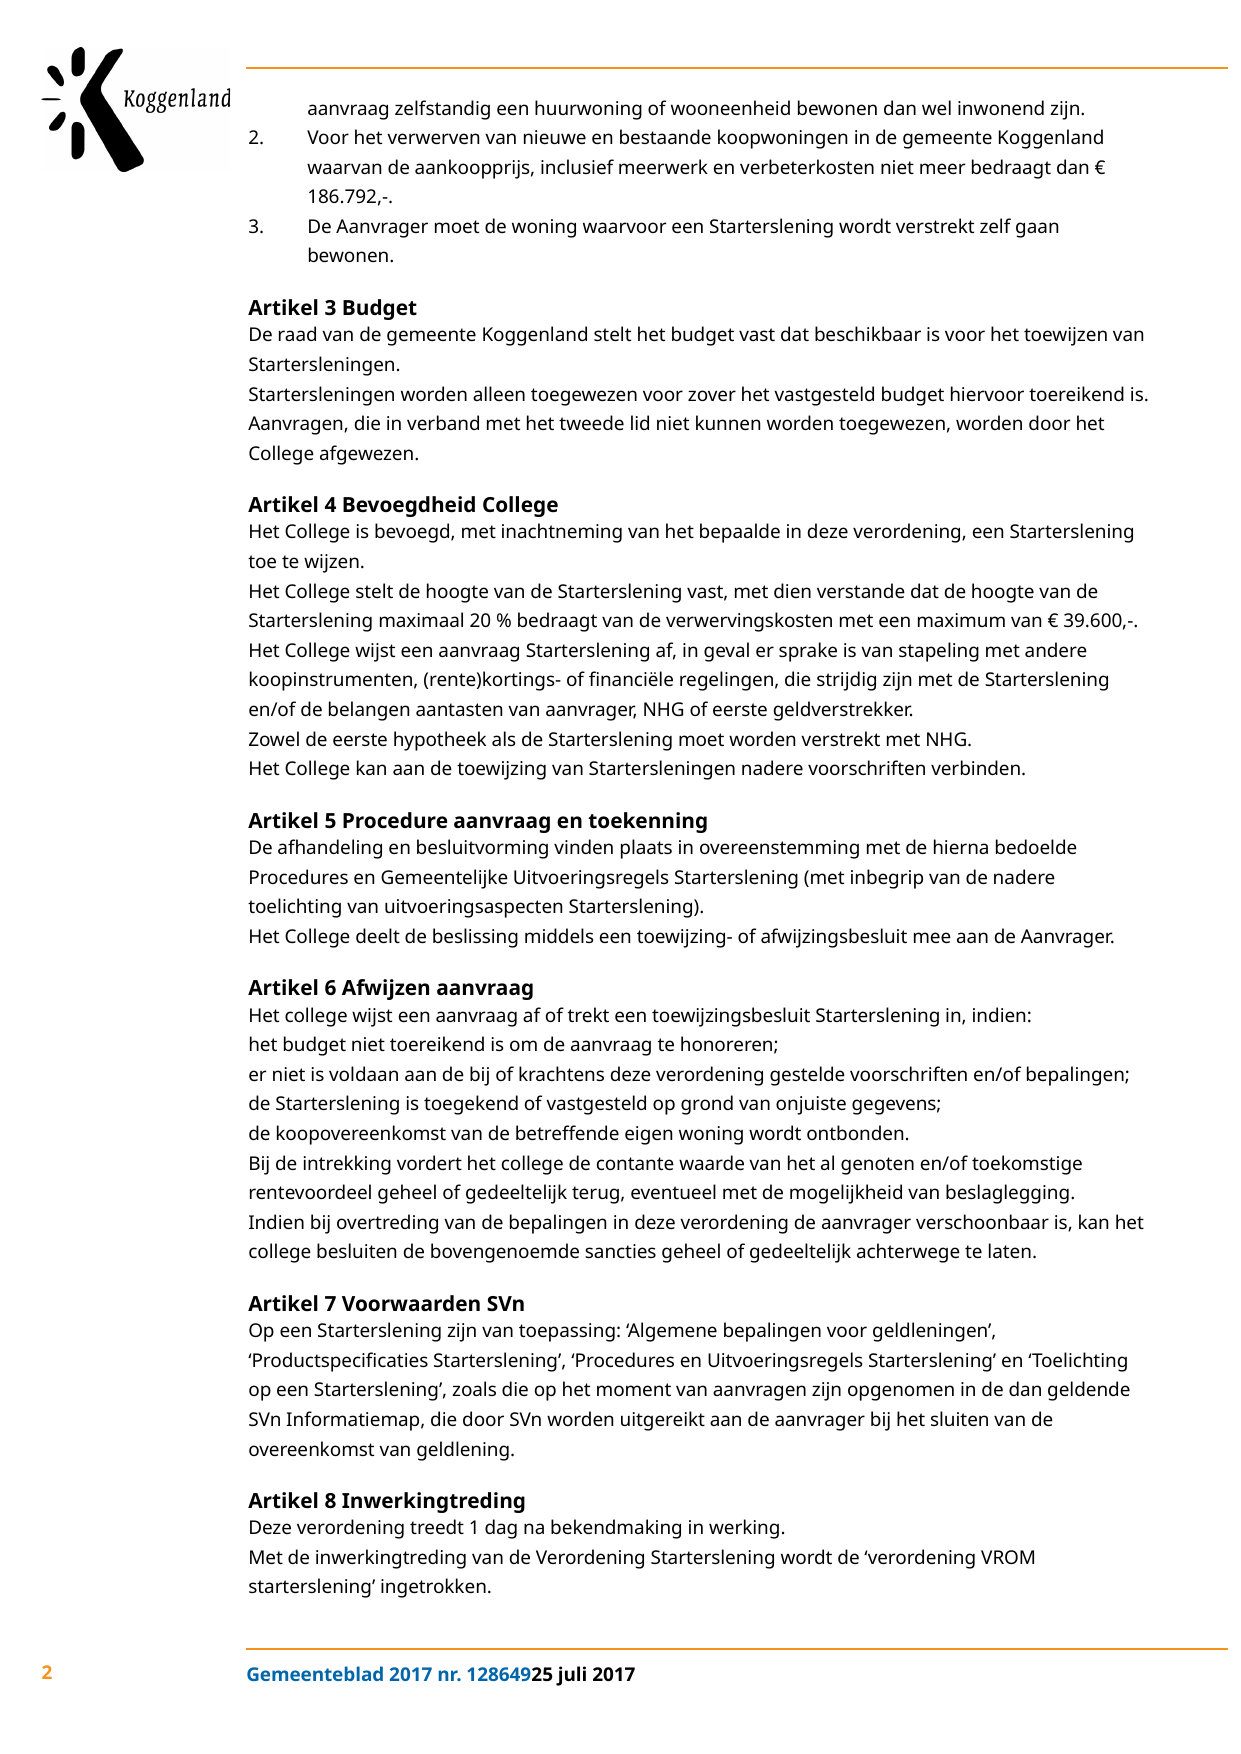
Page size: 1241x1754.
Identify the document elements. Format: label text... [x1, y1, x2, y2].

picture [41, 47, 231, 172]
text Artikel 7 Voorwaarden SVn [248, 1289, 1152, 1317]
list Voor het verwerven van nieuwe en bestaande koopwoningen in de gemeente Koggenland waarvan de aankoopprijs, inclusief meerwerk en verbeterkosten niet meer bedraagt dan € 186.792,-. [248, 124, 1152, 209]
text het budget niet toereikend is om de aanvraag te honoreren; [248, 1031, 1152, 1057]
text Artikel 6 Afwijzen aanvraag [248, 973, 1152, 1002]
text Het college wijst een aanvraag af of trekt een toewijzingsbesluit Starterslening in, indien: [248, 1002, 1152, 1028]
text Artikel 8 Inwerkingtreding [248, 1486, 1152, 1514]
text Startersleningen worden alleen toegewezen voor zover het vastgesteld budget hiervoor toereikend is. [248, 381, 1152, 406]
list aanvraag zelfstandig een huurwoning of wooneenheid bewonen dan wel inwonend zijn. [248, 95, 1152, 121]
text Het College kan aan de toewijzing van Startersleningen nadere voorschriften verbinden. [248, 755, 1152, 781]
text Met de inwerkingtreding van de Verordening Starterslening wordt de ‘verordening VROM starterslening’ ingetrokken. [248, 1544, 1152, 1599]
text Het College wijst een aanvraag Starterslening af, in geval er sprake is van stapeling met andere koopinstrumenten, (rente)kortings- of financiële regelingen, die strijdig zijn met de Starterslening en/of de belangen aantasten van aanvrager, NHG of eerste geldverstrekker. [248, 637, 1152, 722]
text Het College stelt de hoogte van de Starterslening vast, met dien verstande dat de hoogte van de Starterslening maximaal 20 % bedraagt van de verwervingskosten met een maximum van € 39.600,-. [248, 578, 1152, 633]
text Artikel 4 Bevoegdheid College [248, 490, 1152, 519]
text Zowel de eerste hypotheek als de Starterslening moet worden verstrekt met NHG. [248, 726, 1152, 752]
text er niet is voldaan aan de bij of krachtens deze verordening gestelde voorschriften en/of bepalingen; [248, 1061, 1152, 1087]
text Bij de intrekking vordert het college de contante waarde van het al genoten en/of toekomstige rentevoordeel geheel of gedeeltelijk terug, eventueel met de mogelijkheid van beslaglegging. [248, 1150, 1152, 1205]
text De raad van de gemeente Koggenland stelt het budget vast dat beschikbaar is voor het toewijzen van Startersleningen. [248, 322, 1152, 377]
list De Aanvrager moet de woning waarvoor een Starterslening wordt verstrekt zelf gaan bewonen. [248, 213, 1152, 268]
text Aanvragen, die in verband met het tweede lid niet kunnen worden toegewezen, worden door het College afgewezen. [248, 410, 1152, 466]
text de koopovereenkomst van de betreffende eigen woning wordt ontbonden. [248, 1120, 1152, 1146]
text Op een Starterslening zijn van toepassing: ‘Algemene bepalingen voor geldleningen’, ‘Productspecificaties Starterslening’, ‘Procedures en Uitvoeringsregels Starterslening’ en ‘Toelichting op een Starterslening’, zoals die op het moment van aanvragen zijn opgenomen in de dan geldende SVn Informatiemap, die door SVn worden uitgereikt aan de aanvrager bij het sluiten van de overeenkomst van geldlening. [248, 1317, 1152, 1461]
text Artikel 3 Budget [248, 293, 1152, 322]
text Artikel 5 Procedure aanvraag en toekenning [248, 806, 1152, 834]
text De afhandeling en besluitvorming vinden plaats in overeenstemming met de hierna bedoelde Procedures en Gemeentelijke Uitvoeringsregels Starterslening (met inbegrip van de nadere toelichting van uitvoeringsaspecten Starterslening). [248, 834, 1152, 919]
text Het College deelt de beslissing middels een toewijzing- of afwijzingsbesluit mee aan de Aanvrager. [248, 923, 1152, 949]
text Indien bij overtreding van de bepalingen in deze verordening de aanvrager verschoonbaar is, kan het college besluiten de bovengenoemde sancties geheel of gedeeltelijk achterwege te laten. [248, 1209, 1152, 1264]
text Het College is bevoegd, met inachtneming van het bepaalde in deze verordening, een Starterslening toe te wijzen. [248, 519, 1152, 574]
text de Starterslening is toegekend of vastgesteld op grond van onjuiste gegevens; [248, 1091, 1152, 1116]
text Deze verordening treedt 1 dag na bekendmaking in werking. [248, 1514, 1152, 1540]
